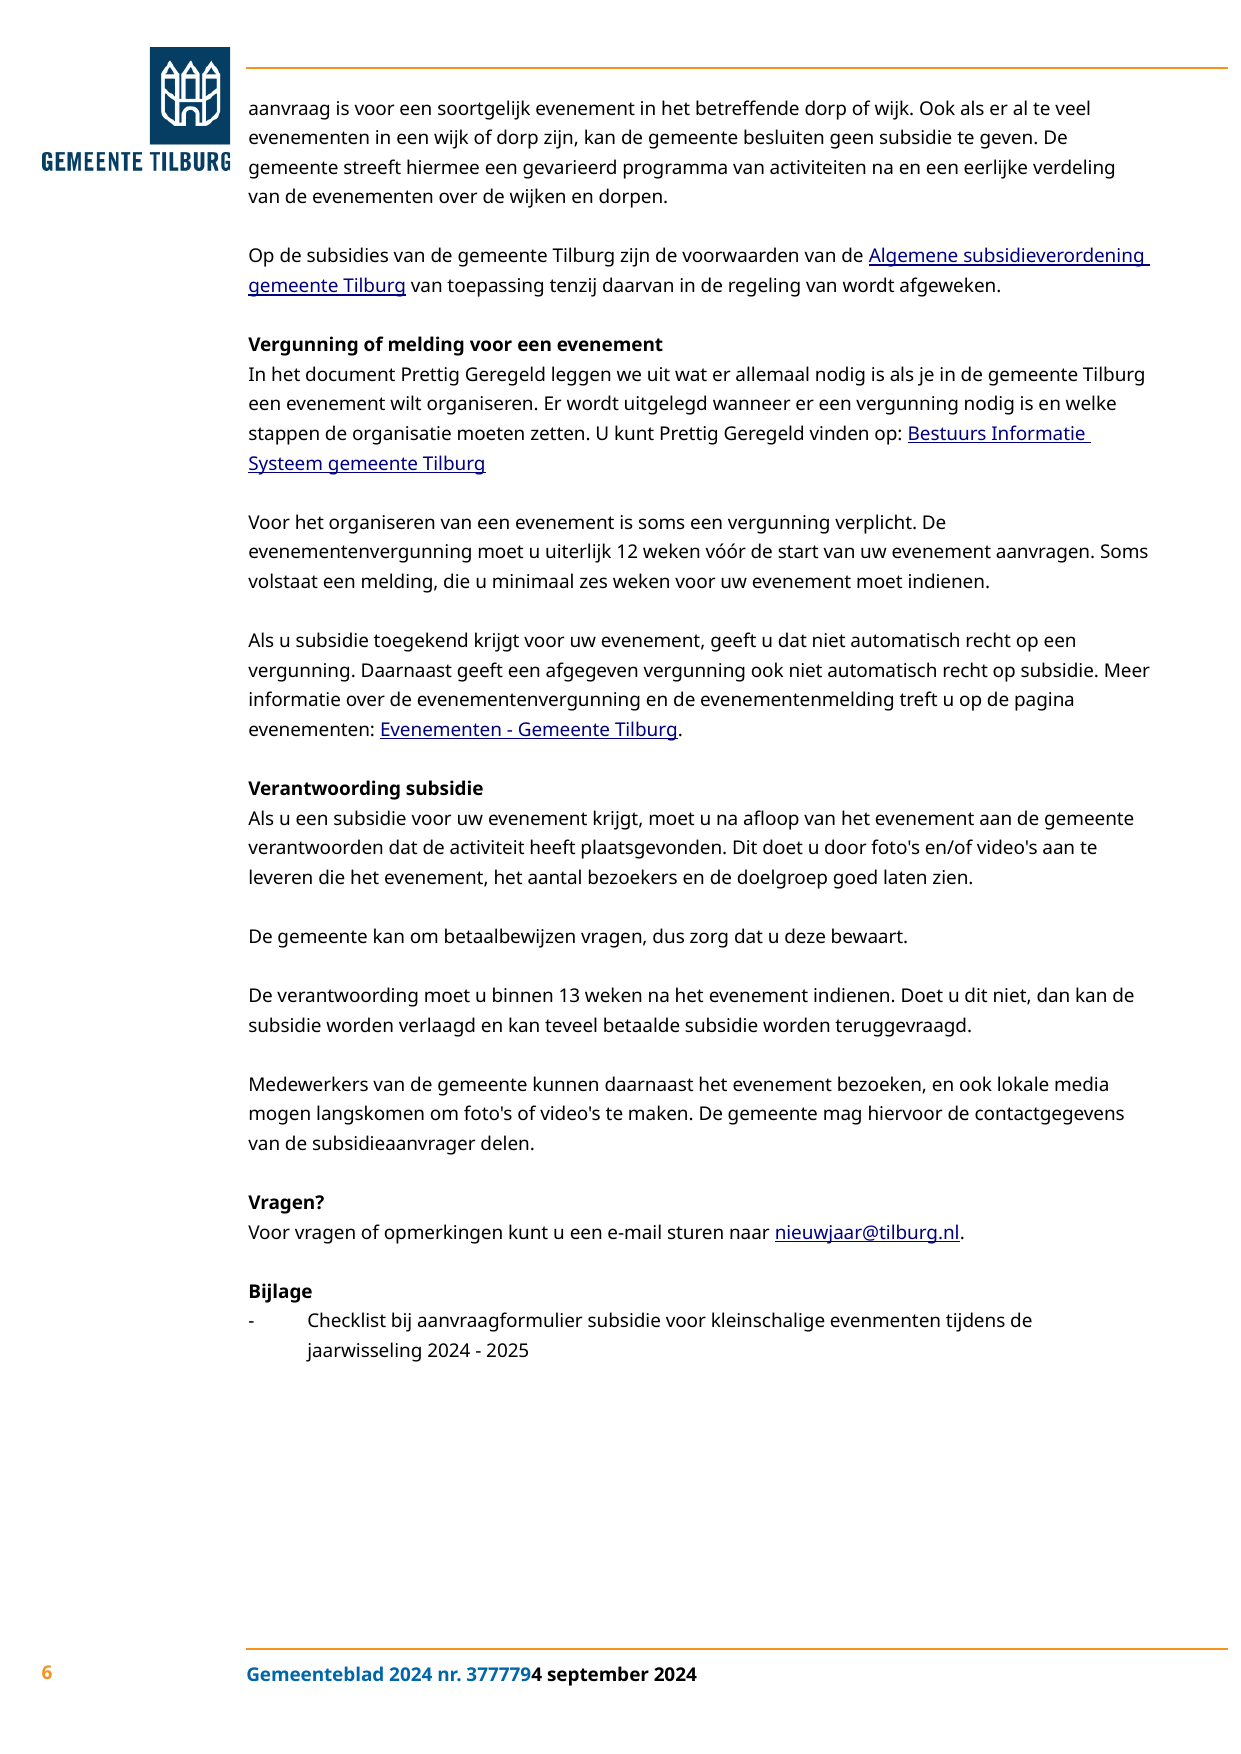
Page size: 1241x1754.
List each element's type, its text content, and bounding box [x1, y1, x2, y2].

text Op de subsidies van de gemeente Tilburg zijn de voorwaarden van de Algemene subsidieverordening gemeente Tilburg van toepassing tenzij daarvan in de regeling van wordt afgeweken. [248, 243, 1152, 298]
text In het document Prettig Geregeld leggen we uit wat er allemaal nodig is als je in de gemeente Tilburg een evenement wilt organiseren. Er wordt uitgelegd wanneer er een vergunning nodig is en welke stappen de organisatie moeten zetten. U kunt Prettig Geregeld vinden op: Bestuurs Informatie Systeem gemeente Tilburg [248, 361, 1152, 476]
text Als u subsidie toegekend krijgt voor uw evenement, geeft u dat niet automatisch recht op een vergunning. Daarnaast geeft een afgegeven vergunning ook niet automatisch recht op subsidie. Meer informatie over de evenementenvergunning en de evenementenmelding treft u op de pagina evenementen: Evenementen - Gemeente Tilburg. [248, 627, 1152, 742]
text De gemeente kan om betaalbewijzen vragen, dus zorg dat u deze bewaart. [248, 923, 1152, 949]
text Als u een subsidie voor uw evenement krijgt, moet u na afloop van het evenement aan de gemeente verantwoorden dat de activiteit heeft plaatsgevonden. Dit doet u door foto's en/of video's aan te leveren die het evenement, het aantal bezoekers en de doelgroep goed laten zien. [248, 805, 1152, 890]
text Voor vragen of opmerkingen kunt u een e-mail sturen naar nieuwjaar@tilburg.nl. [248, 1219, 1152, 1245]
text aanvraag is voor een soortgelijk evenement in het betreffende dorp of wijk. Ook als er al te veel evenementen in een wijk of dorp zijn, kan de gemeente besluiten geen subsidie te geven. De gemeente streeft hiermee een gevarieerd programma van activiteiten na en een eerlijke verdeling van de evenementen over de wijken en dorpen. [248, 95, 1152, 209]
text Bijlage [248, 1278, 1152, 1304]
text Medewerkers van de gemeente kunnen daarnaast het evenement bezoeken, en ook lokale media mogen langskomen om foto's of video's te maken. De gemeente mag hiervoor de contactgegevens van de subsidieaanvrager delen. [248, 1071, 1152, 1156]
picture [41, 47, 231, 172]
text Verantwoording subsidie [248, 775, 1152, 801]
list Checklist bij aanvraagformulier subsidie voor kleinschalige evenmenten tijdens de jaarwisseling 2024 - 2025 [248, 1308, 1152, 1363]
text Voor het organiseren van een evenement is soms een vergunning verplicht. De evenementenvergunning moet u uiterlijk 12 weken vóór de start van uw evenement aanvragen. Soms volstaat een melding, die u minimaal zes weken voor uw evenement moet indienen. [248, 509, 1152, 594]
text De verantwoording moet u binnen 13 weken na het evenement indienen. Doet u dit niet, dan kan de subsidie worden verlaagd en kan teveel betaalde subsidie worden teruggevraagd. [248, 982, 1152, 1038]
text Vragen? [248, 1189, 1152, 1215]
text Vergunning of melding voor een evenement [248, 331, 1152, 357]
